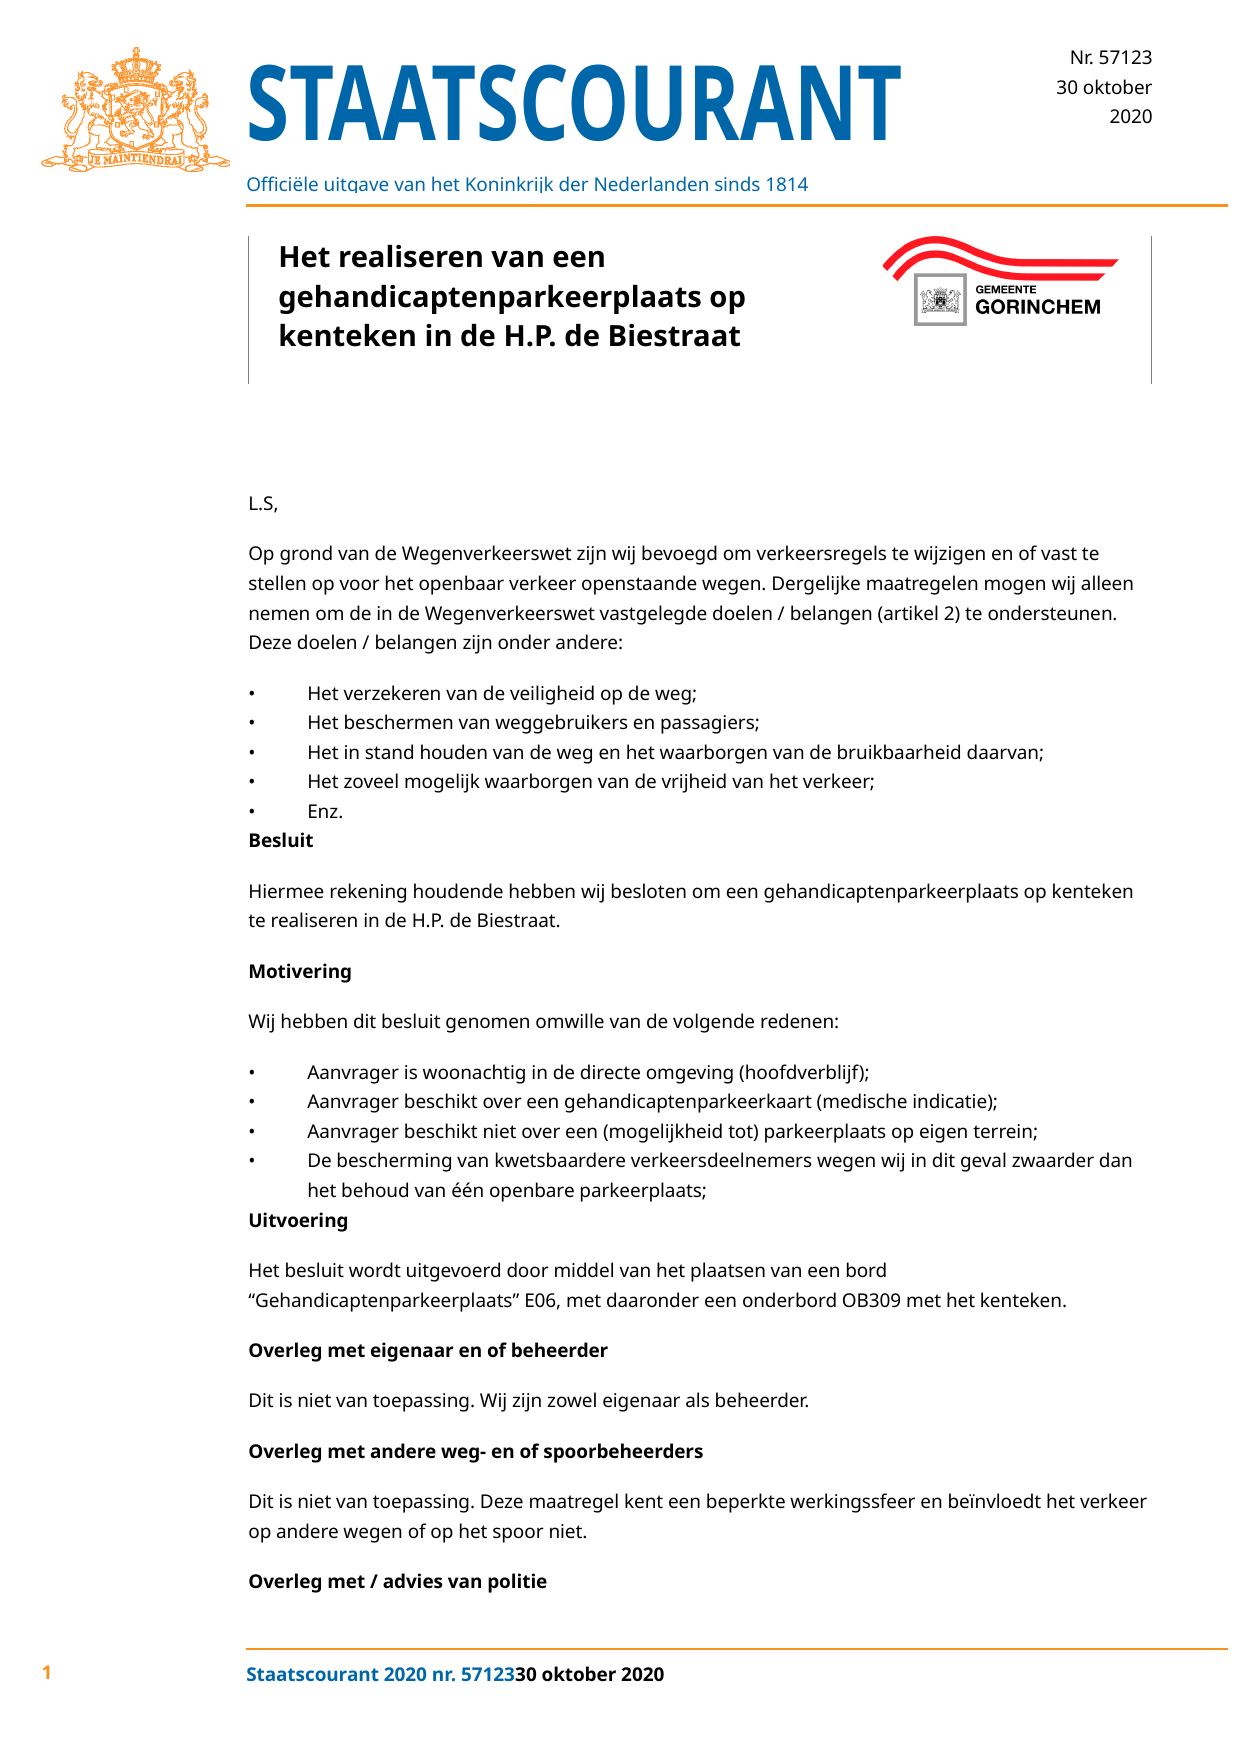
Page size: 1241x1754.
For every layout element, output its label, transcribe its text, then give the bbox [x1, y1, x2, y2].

picture [882, 236, 1119, 326]
text Wij hebben dit besluit genomen omwille van de volgende redenen: [248, 1008, 1152, 1034]
picture [41, 47, 231, 172]
table_header [850, 236, 1151, 384]
text Op grond van de Wegenverkeerswet zijn wij bevoegd om verkeersregels te wijzigen en of vast te stellen op voor het openbaar verkeer openstaande wegen. Dergelijke maatregelen mogen wij alleen nemen om de in de Wegenverkeerswet vastgelegde doelen / belangen (artikel 2) te ondersteunen. Deze doelen / belangen zijn onder andere: [248, 541, 1152, 655]
list Het beschermen van weggebruikers en passagiers; [248, 709, 1152, 735]
list Het zoveel mogelijk waarborgen van de vrijheid van het verkeer; [248, 768, 1152, 794]
text Het besluit wordt uitgevoerd door middel van het plaatsen van een bord “Gehandicaptenparkeerplaats” E06, met daaronder een onderbord OB309 met het kenteken. [248, 1257, 1152, 1312]
list De bescherming van kwetsbaardere verkeersdeelnemers wegen wij in dit geval zwaarder dan het behoud van één openbare parkeerplaats; [248, 1148, 1152, 1203]
list Aanvrager beschikt over een gehandicaptenparkeerkaart (medische indicatie); [248, 1088, 1152, 1114]
text Besluit [248, 828, 1152, 853]
text Dit is niet van toepassing. Deze maatregel kent een beperkte werkingssfeer en beïnvloedt het verkeer op andere wegen of op het spoor niet. [248, 1488, 1152, 1544]
text Overleg met andere weg- en of spoorbeheerders [248, 1438, 1152, 1464]
list Het in stand houden van de weg en het waarborgen van de bruikbaarheid daarvan; [248, 739, 1152, 764]
list Het verzekeren van de veiligheid op de weg; [248, 680, 1152, 705]
text Overleg met eigenaar en of beheerder [248, 1337, 1152, 1363]
text Uitvoering [248, 1207, 1152, 1232]
text Dit is niet van toepassing. Wij zijn zowel eigenaar als beheerder. [248, 1388, 1152, 1413]
text L.S, [248, 490, 1152, 516]
list Enz. [248, 798, 1152, 824]
list Aanvrager beschikt niet over een (mogelijkheid tot) parkeerplaats op eigen terrein; [248, 1118, 1152, 1144]
text Motivering [248, 958, 1152, 984]
text Overleg met / advies van politie [248, 1568, 1152, 1594]
list Aanvrager is woonachtig in de directe omgeving (hoofdverblijf); [248, 1059, 1152, 1084]
table_header Het realiseren van een gehandicaptenparkeerplaats op kenteken in de H.P. de Biestraat [249, 236, 850, 384]
text Hiermee rekening houdende hebben wij besloten om een gehandicaptenparkeerplaats op kenteken te realiseren in de H.P. de Biestraat. [248, 878, 1152, 933]
